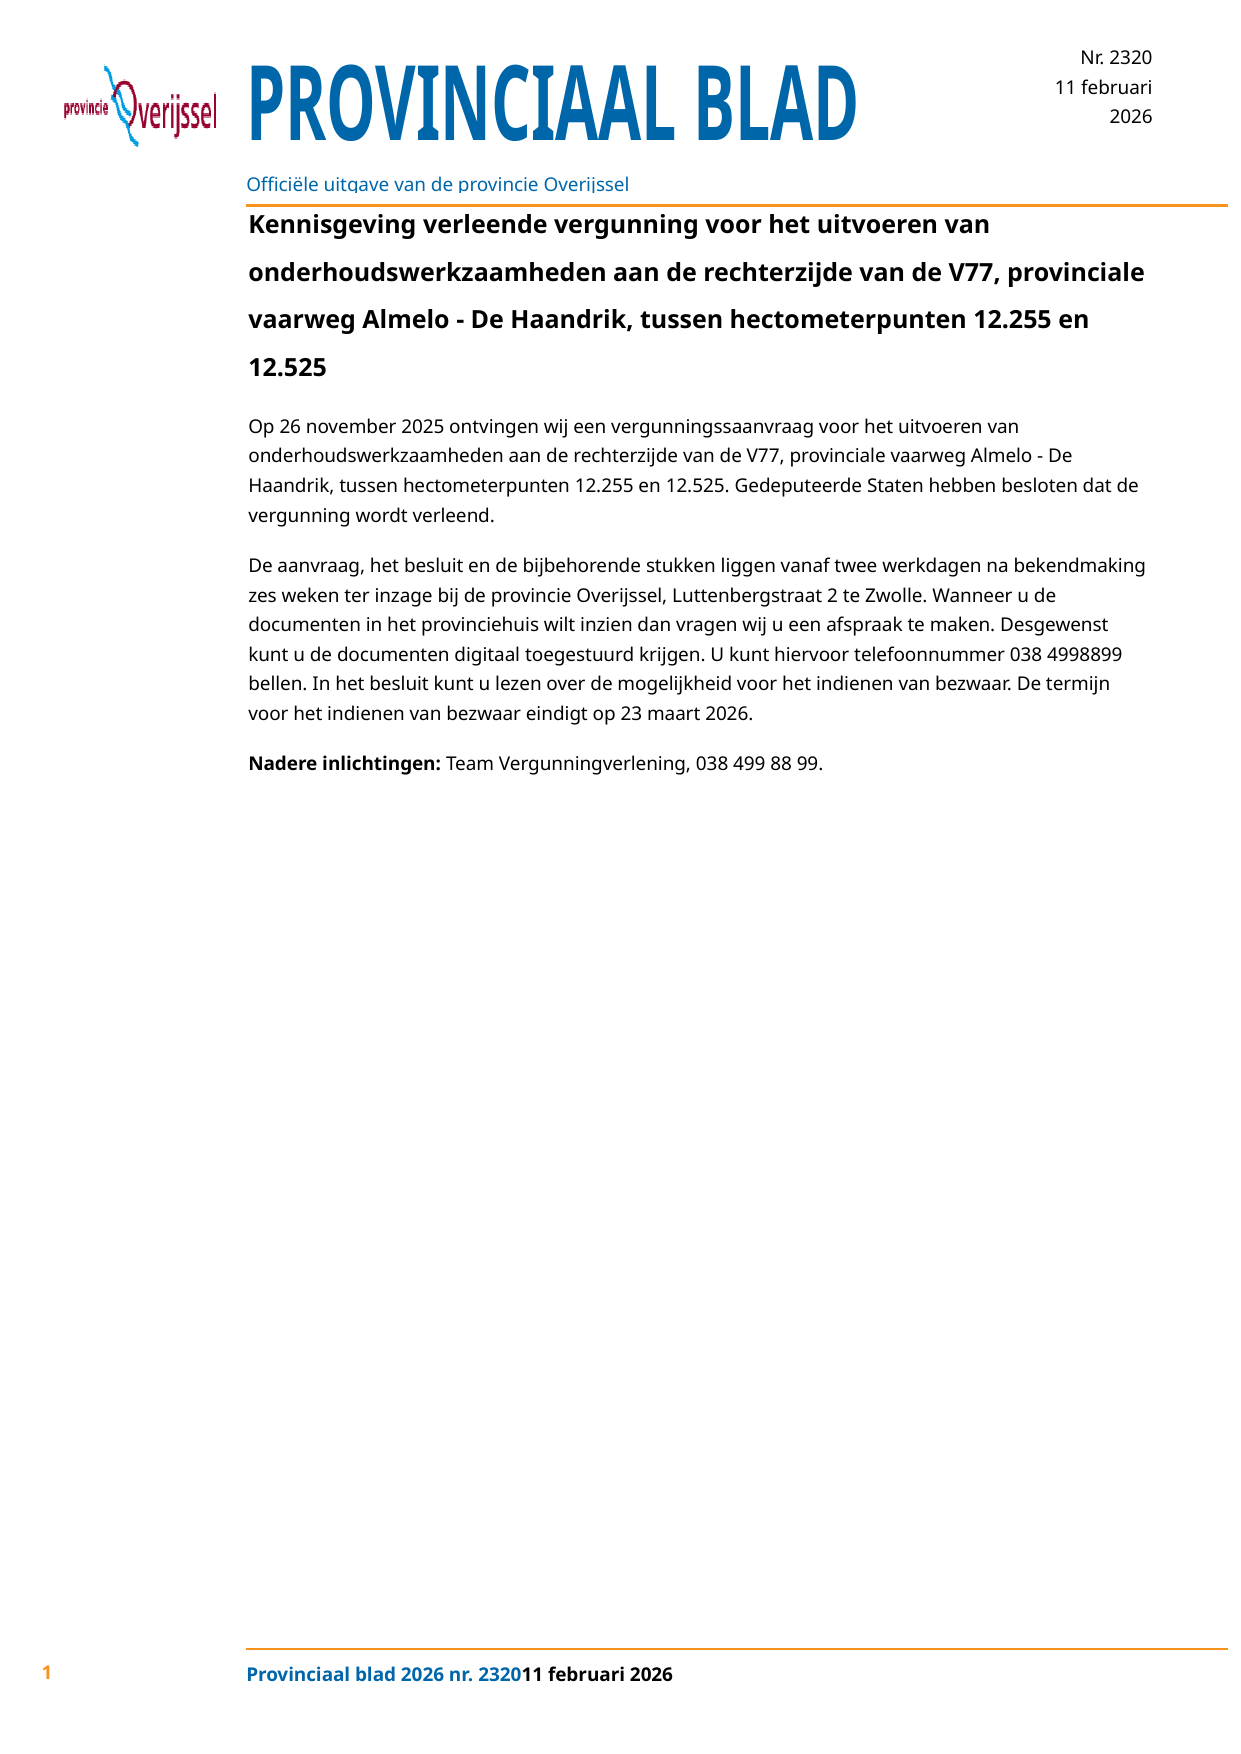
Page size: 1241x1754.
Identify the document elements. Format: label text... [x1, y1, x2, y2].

text Nadere inlichtingen: Team Vergunningverlening, 038 499 88 99. [248, 751, 1152, 776]
text De aanvraag, het besluit en de bijbehorende stukken liggen vanaf twee werkdagen na bekendmaking zes weken ter inzage bij de provincie Overijssel, Luttenbergstraat 2 te Zwolle. Wanneer u de documenten in het provinciehuis wilt inzien dan vragen wij u een afspraak te maken. Desgewenst kunt u de documenten digitaal toegestuurd krijgen. U kunt hiervoor telefoonnummer 038 4998899 bellen. In het besluit kunt u lezen over de mogelijkheid voor het indienen van bezwaar. De termijn voor het indienen van bezwaar eindigt op 23 maart 2026. [248, 552, 1152, 726]
text Kennisgeving verleende vergunning voor het uitvoeren van onderhoudswerkzaamheden aan de rechterzijde van de V77, provinciale vaarweg Almelo - De Haandrik, tussen hectometerpunten 12.255 en 12.525 [248, 207, 1152, 384]
picture [41, 47, 231, 172]
text Op 26 november 2025 ontvingen wij een vergunningssaanvraag voor het uitvoeren van onderhoudswerkzaamheden aan de rechterzijde van de V77, provinciale vaarweg Almelo - De Haandrik, tussen hectometerpunten 12.255 en 12.525. Gedeputeerde Staten hebben besloten dat de vergunning wordt verleend. [248, 413, 1152, 528]
